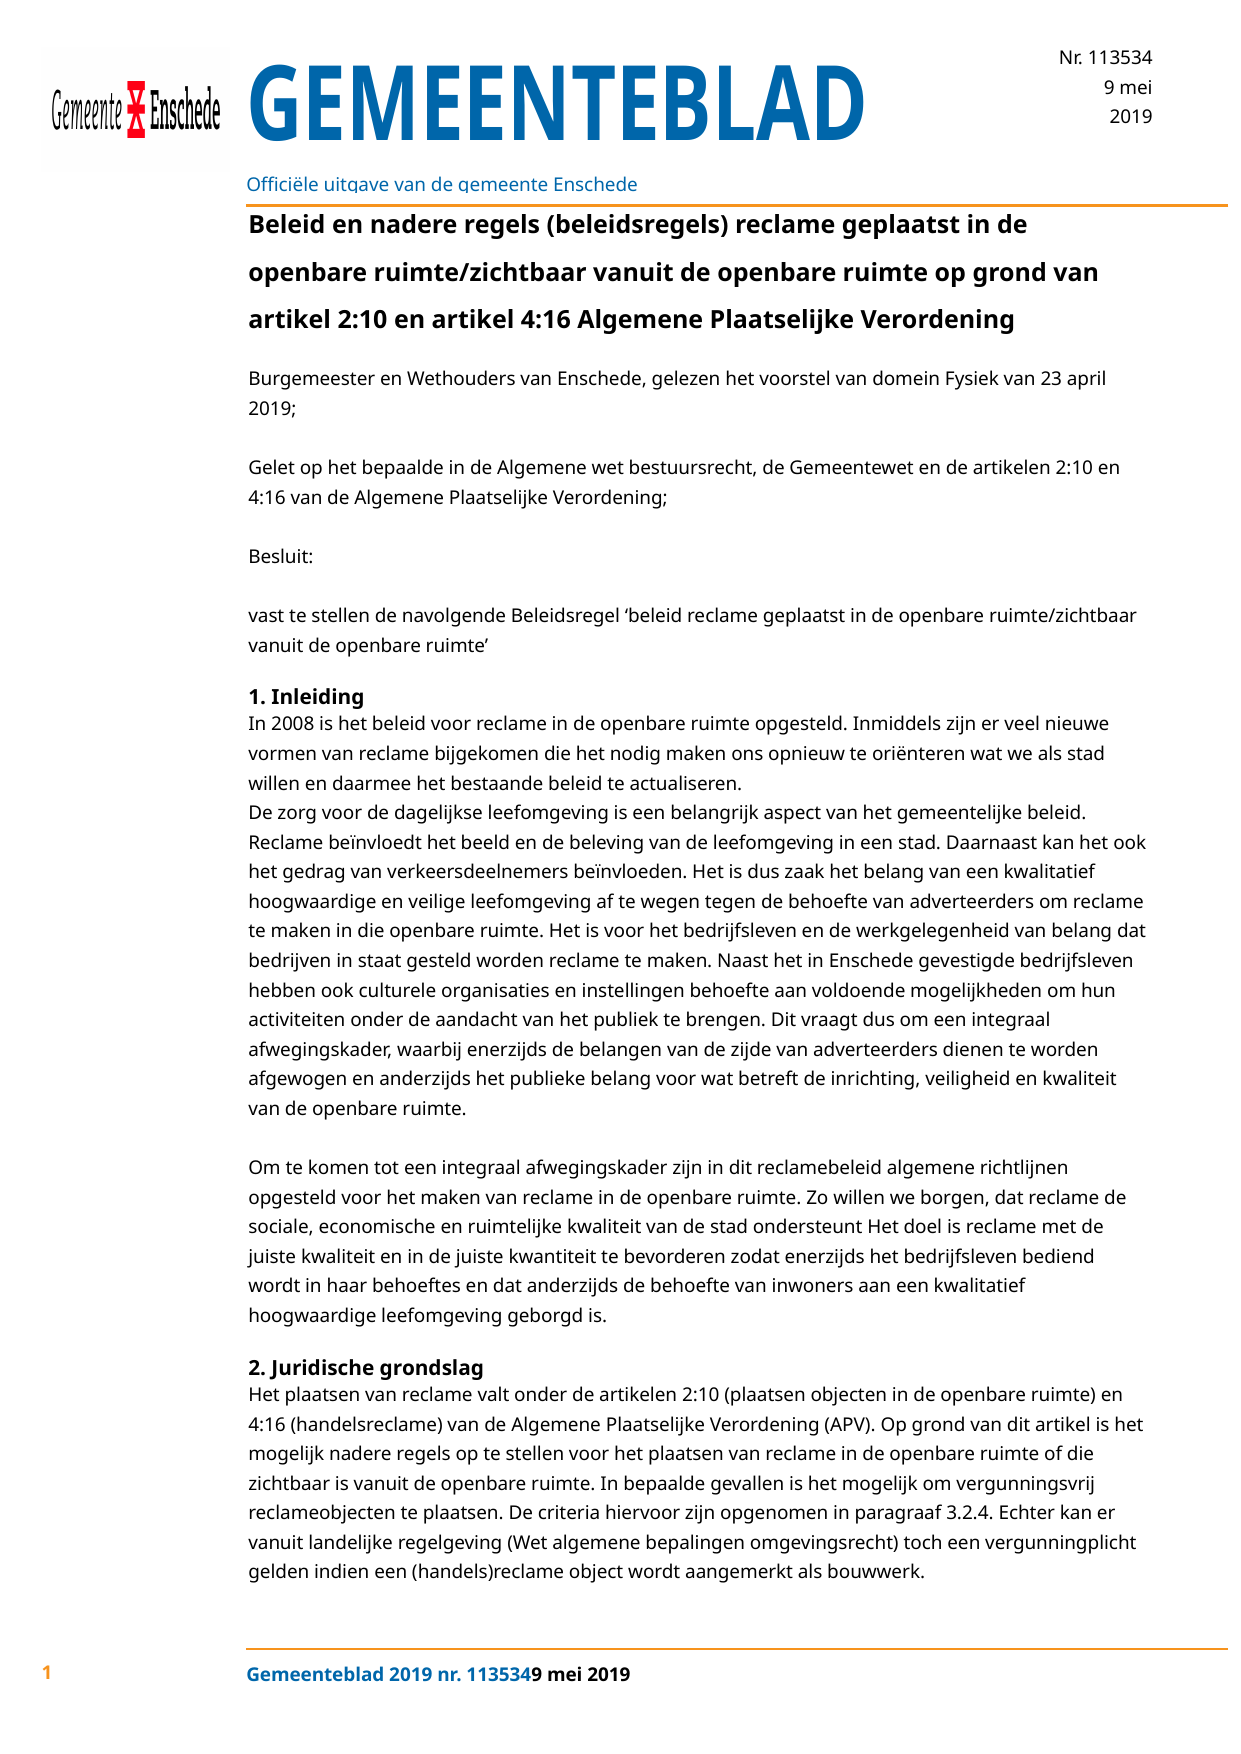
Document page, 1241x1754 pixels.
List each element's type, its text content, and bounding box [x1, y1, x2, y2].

text Besluit: [248, 543, 1152, 569]
text vast te stellen de navolgende Beleidsregel ‘beleid reclame geplaatst in de openbare ruimte/zichtbaar vanuit de openbare ruimte’ [248, 602, 1152, 657]
text Gelet op het bepaalde in de Algemene wet bestuursrecht, de Gemeentewet en de artikelen 2:10 en 4:16 van de Algemene Plaatselijke Verordening; [248, 454, 1152, 509]
text Om te komen tot een integraal afwegingskader zijn in dit reclamebeleid algemene richtlijnen opgesteld voor het maken van reclame in de openbare ruimte. Zo willen we borgen, dat reclame de sociale, economische en ruimtelijke kwaliteit van de stad ondersteunt Het doel is reclame met de juiste kwaliteit en in de juiste kwantiteit te bevorderen zodat enerzijds het bedrijfsleven bediend wordt in haar behoeftes en dat anderzijds de behoefte van inwoners aan een kwalitatief hoogwaardige leefomgeving geborgd is. [248, 1154, 1152, 1328]
text 2. Juridische grondslag [248, 1353, 1152, 1381]
text 1. Inleiding [248, 682, 1152, 711]
text In 2008 is het beleid voor reclame in de openbare ruimte opgesteld. Inmiddels zijn er veel nieuwe vormen van reclame bijgekomen die het nodig maken ons opnieuw te oriënteren wat we als stad willen en daarmee het bestaande beleid te actualiseren. [248, 711, 1152, 796]
picture [41, 47, 231, 172]
text Beleid en nadere regels (beleidsregels) reclame geplaatst in de openbare ruimte/zichtbaar vanuit de openbare ruimte op grond van artikel 2:10 en artikel 4:16 Algemene Plaatselijke Verordening [248, 207, 1152, 336]
text Burgemeester en Wethouders van Enschede, gelezen het voorstel van domein Fysiek van 23 april 2019; [248, 366, 1152, 421]
text Het plaatsen van reclame valt onder de artikelen 2:10 (plaatsen objecten in de openbare ruimte) en 4:16 (handelsreclame) van de Algemene Plaatselijke Verordening (APV). Op grond van dit artikel is het mogelijk nadere regels op te stellen voor het plaatsen van reclame in de openbare ruimte of die zichtbaar is vanuit de openbare ruimte. In bepaalde gevallen is het mogelijk om vergunningsvrij reclameobjecten te plaatsen. De criteria hiervoor zijn opgenomen in paragraaf 3.2.4. Echter kan er vanuit landelijke regelgeving (Wet algemene bepalingen omgevingsrecht) toch een vergunningplicht gelden indien een (handels)reclame object wordt aangemerkt als bouwwerk. [248, 1381, 1152, 1584]
text De zorg voor de dagelijkse leefomgeving is een belangrijk aspect van het gemeentelijke beleid. Reclame beïnvloedt het beeld en de beleving van de leefomgeving in een stad. Daarnaast kan het ook het gedrag van verkeersdeelnemers beïnvloeden. Het is dus zaak het belang van een kwalitatief hoogwaardige en veilige leefomgeving af te wegen tegen de behoefte van adverteerders om reclame te maken in die openbare ruimte. Het is voor het bedrijfsleven en de werkgelegenheid van belang dat bedrijven in staat gesteld worden reclame te maken. Naast het in Enschede gevestigde bedrijfsleven hebben ook culturele organisaties en instellingen behoefte aan voldoende mogelijkheden om hun activiteiten onder de aandacht van het publiek te brengen. Dit vraagt dus om een integraal afwegingskader, waarbij enerzijds de belangen van de zijde van adverteerders dienen te worden afgewogen en anderzijds het publieke belang voor wat betreft de inrichting, veiligheid en kwaliteit van de openbare ruimte. [248, 799, 1152, 1121]
